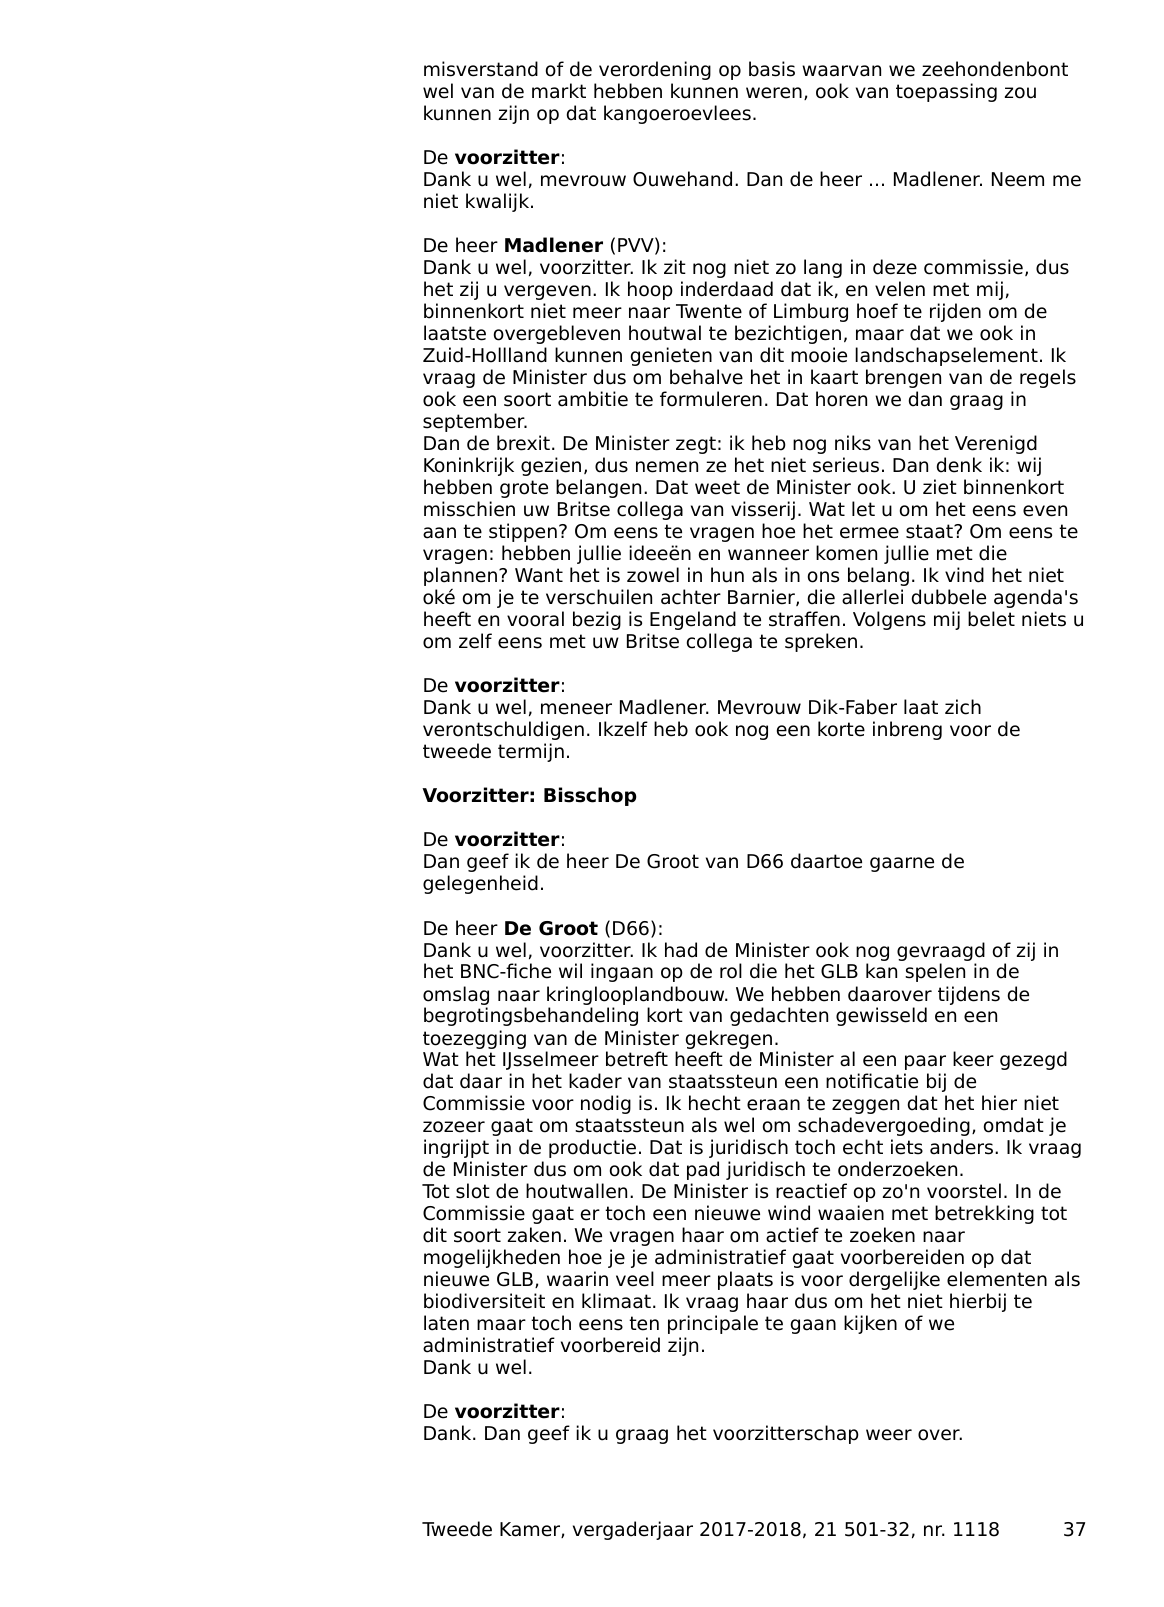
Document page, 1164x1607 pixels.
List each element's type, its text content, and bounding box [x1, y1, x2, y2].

text Dan geef ik de heer De Groot van D66 daartoe gaarne de gelegenheid. [422, 851, 1087, 895]
text De heer De Groot (D66): [422, 917, 1087, 939]
text De voorzitter: [422, 147, 1087, 169]
text Dank u wel, voorzitter. Ik had de Minister ook nog gevraagd of zij in het BNC-fiche wil ingaan op de rol die het GLB kan spelen in de omslag naar kringlooplandbouw. We hebben daarover tijdens de begrotingsbehandeling kort van gedachten gewisseld en een toezegging van de Minister gekregen. [422, 939, 1087, 1049]
text Dan de brexit. De Minister zegt: ik heb nog niks van het Verenigd Koninkrijk gezien, dus nemen ze het niet serieus. Dan denk ik: wij hebben grote belangen. Dat weet de Minister ook. U ziet binnenkort misschien uw Britse collega van visserij. Wat let u om het eens even aan te stippen? Om eens te vragen hoe het ermee staat? Om eens te vragen: hebben jullie ideeën en wanneer komen jullie met die plannen? Want het is zowel in hun als in ons belang. Ik vind het niet oké om je te verschuilen achter Barnier, die allerlei dubbele agenda's heeft en vooral bezig is Engeland te straffen. Volgens mij belet niets u om zelf eens met uw Britse collega te spreken. [422, 433, 1087, 653]
subtitle Voorzitter: Bisschop [422, 785, 1087, 807]
text De voorzitter: [422, 1401, 1087, 1423]
text De voorzitter: [422, 829, 1087, 851]
text De heer Madlener (PVV): [422, 235, 1087, 257]
text Dank. Dan geef ik u graag het voorzitterschap weer over. [422, 1423, 1087, 1445]
text Dank u wel, mevrouw Ouwehand. Dan de heer ... Madlener. Neem me niet kwalijk. [422, 169, 1087, 213]
text Wat het IJsselmeer betreft heeft de Minister al een paar keer gezegd dat daar in het kader van staatssteun een notificatie bij de Commissie voor nodig is. Ik hecht eraan te zeggen dat het hier niet zozeer gaat om staatssteun als wel om schadevergoeding, omdat je ingrijpt in de productie. Dat is juridisch toch echt iets anders. Ik vraag de Minister dus om ook dat pad juridisch te onderzoeken. [422, 1049, 1087, 1181]
text Tot slot de houtwallen. De Minister is reactief op zo'n voorstel. In de Commissie gaat er toch een nieuwe wind waaien met betrekking tot dit soort zaken. We vragen haar om actief te zoeken naar mogelijkheden hoe je je administratief gaat voorbereiden op dat nieuwe GLB, waarin veel meer plaats is voor dergelijke elementen als biodiversiteit en klimaat. Ik vraag haar dus om het niet hierbij te laten maar toch eens ten principale te gaan kijken of we administratief voorbereid zijn. [422, 1181, 1087, 1357]
text De voorzitter: [422, 675, 1087, 697]
text Dank u wel. [422, 1357, 1087, 1379]
text Dank u wel, meneer Madlener. Mevrouw Dik-Faber laat zich verontschuldigen. Ikzelf heb ook nog een korte inbreng voor de tweede termijn. [422, 697, 1087, 763]
text Dank u wel, voorzitter. Ik zit nog niet zo lang in deze commissie, dus het zij u vergeven. Ik hoop inderdaad dat ik, en velen met mij, binnenkort niet meer naar Twente of Limburg hoef te rijden om de laatste overgebleven houtwal te bezichtigen, maar dat we ook in Zuid-Hollland kunnen genieten van dit mooie landschapselement. Ik vraag de Minister dus om behalve het in kaart brengen van de regels ook een soort ambitie te formuleren. Dat horen we dan graag in september. [422, 257, 1087, 433]
text misverstand of de verordening op basis waarvan we zeehondenbont wel van de markt hebben kunnen weren, ook van toepassing zou kunnen zijn op dat kangoeroevlees. [422, 59, 1087, 125]
